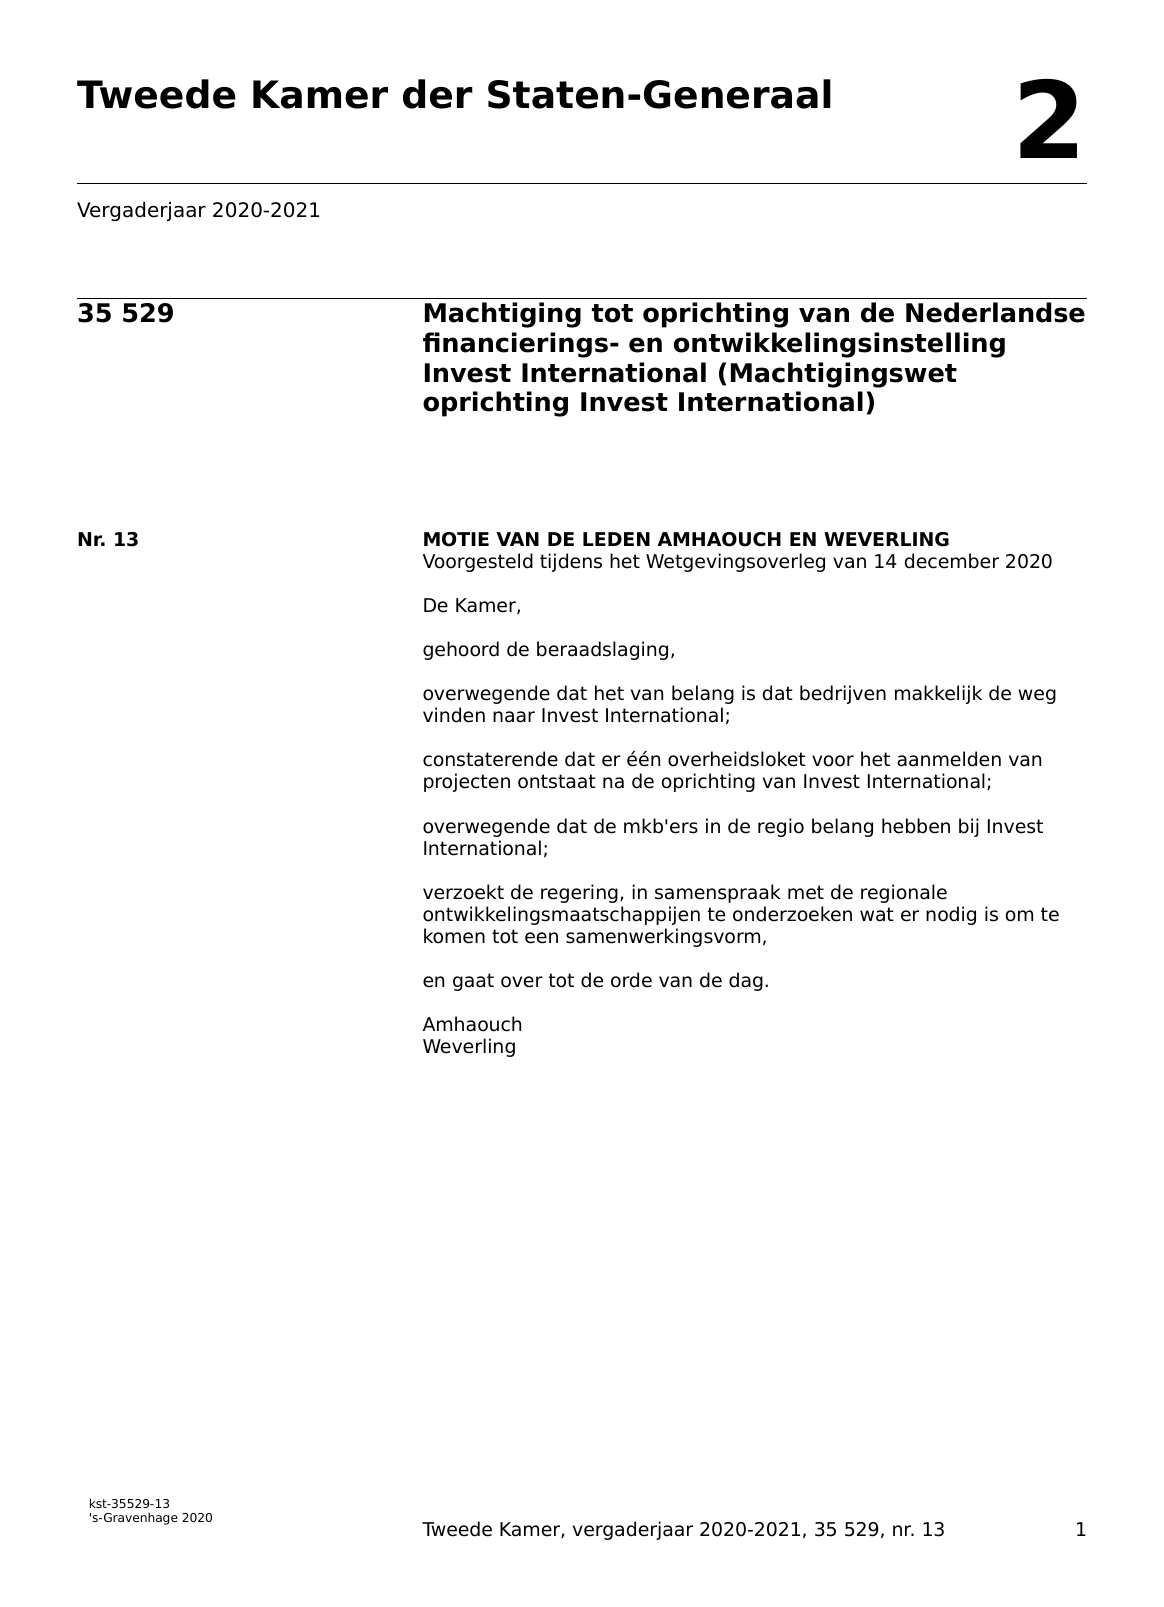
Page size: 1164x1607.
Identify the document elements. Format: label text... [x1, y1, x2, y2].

text en gaat over tot de orde van de dag. [422, 970, 1087, 992]
text kst-35529-13 [88, 1497, 323, 1511]
text De Kamer, [422, 595, 1087, 617]
text constaterende dat er één overheidsloket voor het aanmelden van projecten ontstaat na de oprichting van Invest International; [422, 749, 1087, 793]
text gehoord de beraadslaging, [422, 639, 1087, 661]
text 's-Gravenhage 2020 [88, 1511, 323, 1525]
table_header Tweede Kamer der Staten-Generaal [77, 59, 886, 183]
subtitle 35 529 Machtiging tot oprichting van de Nederlandse financierings- en ontwikkelingsinstelling Invest International (Machtigingswet oprichting Invest International) [77, 299, 1087, 418]
text overwegende dat het van belang is dat bedrijven makkelijk de weg vinden naar Invest International; [422, 683, 1087, 727]
subtitle Nr. 13 MOTIE VAN DE LEDEN AMHAOUCH EN WEVERLING [77, 529, 1087, 551]
text Amhaouch [422, 1014, 1087, 1036]
text verzoekt de regering, in samenspraak met de regionale ontwikkelingsmaatschappijen te onderzoeken wat er nodig is om te komen tot een samenwerkingsvorm, [422, 882, 1087, 948]
table_header 2 [886, 59, 1087, 183]
table_cell Vergaderjaar 2020-2021 [77, 184, 1087, 298]
text overwegende dat de mkb'ers in de regio belang hebben bij Invest International; [422, 816, 1087, 859]
text Weverling [422, 1036, 1087, 1058]
text Voorgesteld tijdens het Wetgevingsoverleg van 14 december 2020 [422, 551, 1087, 573]
